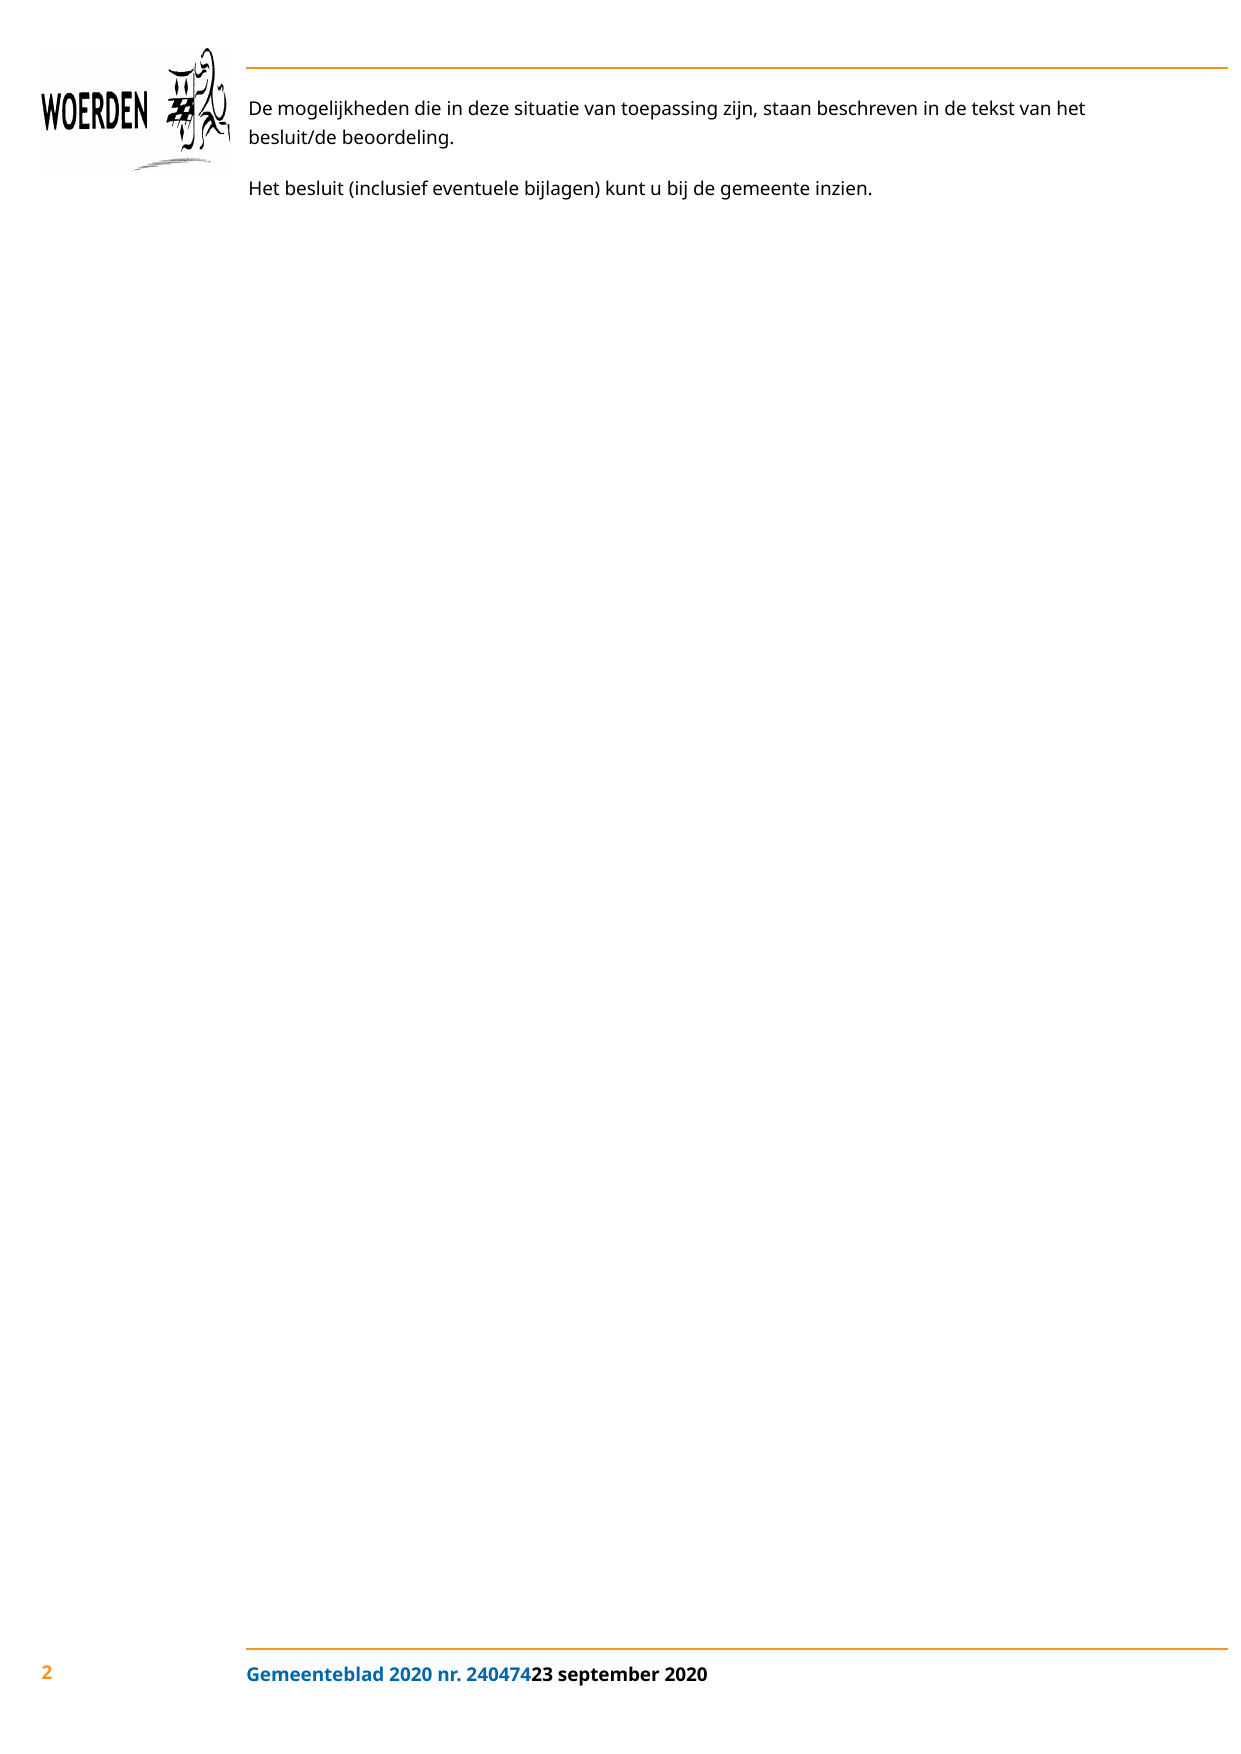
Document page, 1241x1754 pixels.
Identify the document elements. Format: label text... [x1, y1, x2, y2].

picture [41, 47, 231, 172]
text Het besluit (inclusief eventuele bijlagen) kunt u bij de gemeente inzien. [248, 175, 1152, 201]
text De mogelijkheden die in deze situatie van toepassing zijn, staan beschreven in de tekst van het besluit/de beoordeling. [248, 95, 1152, 150]
